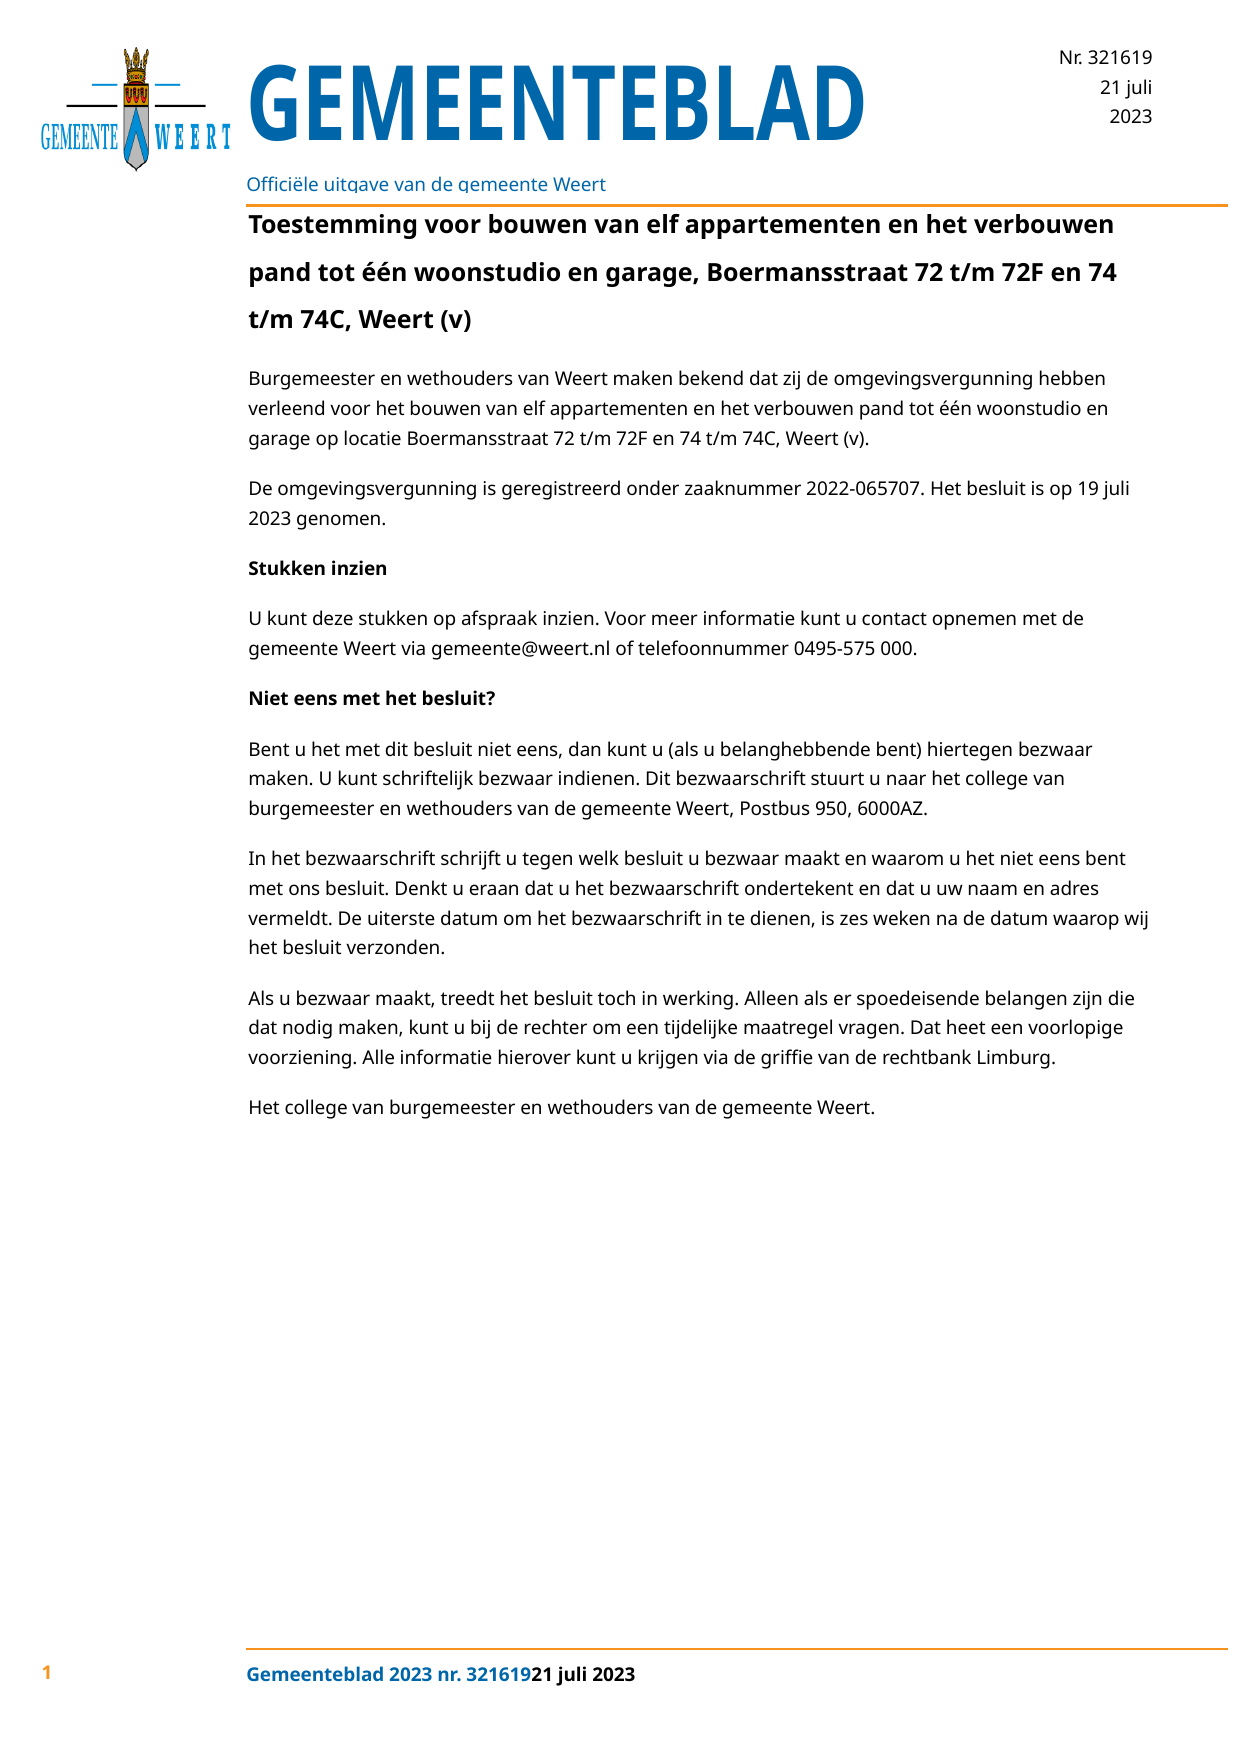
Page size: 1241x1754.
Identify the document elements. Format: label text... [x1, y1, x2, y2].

text Stukken inzien [248, 555, 1152, 581]
picture [41, 47, 231, 172]
text Het college van burgemeester en wethouders van de gemeente Weert. [248, 1094, 1152, 1120]
text De omgevingsvergunning is geregistreerd onder zaaknummer 2022-065707. Het besluit is op 19 juli 2023 genomen. [248, 475, 1152, 530]
text Bent u het met dit besluit niet eens, dan kunt u (als u belanghebbende bent) hiertegen bezwaar maken. U kunt schriftelijk bezwaar indienen. Dit bezwaarschrift stuurt u naar het college van burgemeester en wethouders van de gemeente Weert, Postbus 950, 6000AZ. [248, 736, 1152, 821]
text U kunt deze stukken op afspraak inzien. Voor meer informatie kunt u contact opnemen met de gemeente Weert via gemeente@weert.nl of telefoonnummer 0495-575 000. [248, 606, 1152, 661]
text Als u bezwaar maakt, treedt het besluit toch in werking. Alleen als er spoedeisende belangen zijn die dat nodig maken, kunt u bij de rechter om een tijdelijke maatregel vragen. Dat heet een voorlopige voorziening. Alle informatie hierover kunt u krijgen via de griffie van de rechtbank Limburg. [248, 985, 1152, 1069]
text In het bezwaarschrift schrijft u tegen welk besluit u bezwaar maakt en waarom u het niet eens bent met ons besluit. Denkt u eraan dat u het bezwaarschrift ondertekent en dat u uw naam en adres vermeldt. De uiterste datum om het bezwaarschrift in te dienen, is zes weken na de datum waarop wij het besluit verzonden. [248, 846, 1152, 960]
text Toestemming voor bouwen van elf appartementen en het verbouwen pand tot één woonstudio en garage, Boermansstraat 72 t/m 72F en 74 t/m 74C, Weert (v) [248, 207, 1152, 336]
text Niet eens met het besluit? [248, 686, 1152, 711]
text Burgemeester en wethouders van Weert maken bekend dat zij de omgevingsvergunning hebben verleend voor het bouwen van elf appartementen en het verbouwen pand tot één woonstudio en garage op locatie Boermansstraat 72 t/m 72F en 74 t/m 74C, Weert (v). [248, 366, 1152, 450]
